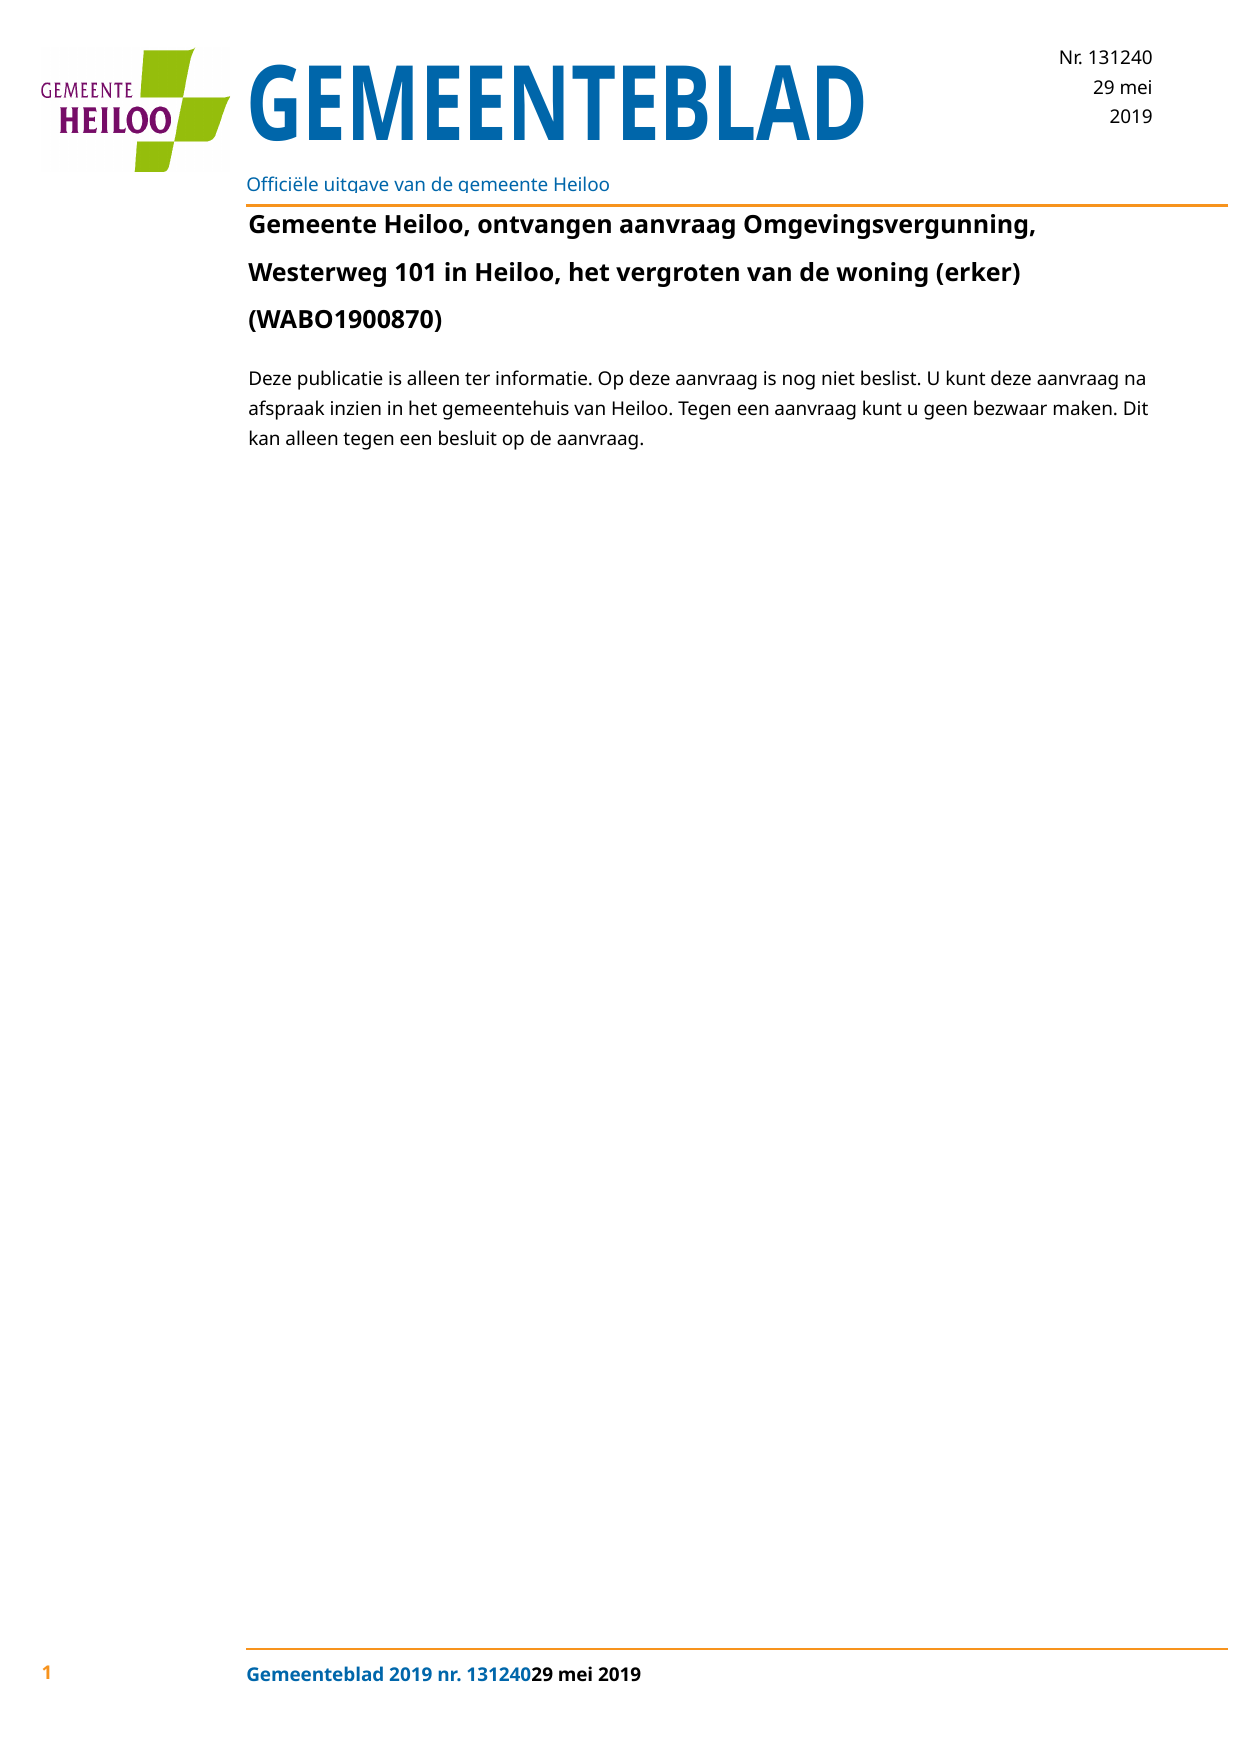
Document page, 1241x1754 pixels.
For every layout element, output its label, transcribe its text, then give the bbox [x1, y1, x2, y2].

text Deze publicatie is alleen ter informatie. Op deze aanvraag is nog niet beslist. U kunt deze aanvraag na afspraak inzien in het gemeentehuis van Heiloo. Tegen een aanvraag kunt u geen bezwaar maken. Dit kan alleen tegen een besluit op de aanvraag. [248, 366, 1152, 450]
text Gemeente Heiloo, ontvangen aanvraag Omgevingsvergunning, Westerweg 101 in Heiloo, het vergroten van de woning (erker) (WABO1900870) [248, 207, 1152, 336]
picture [41, 47, 231, 172]
